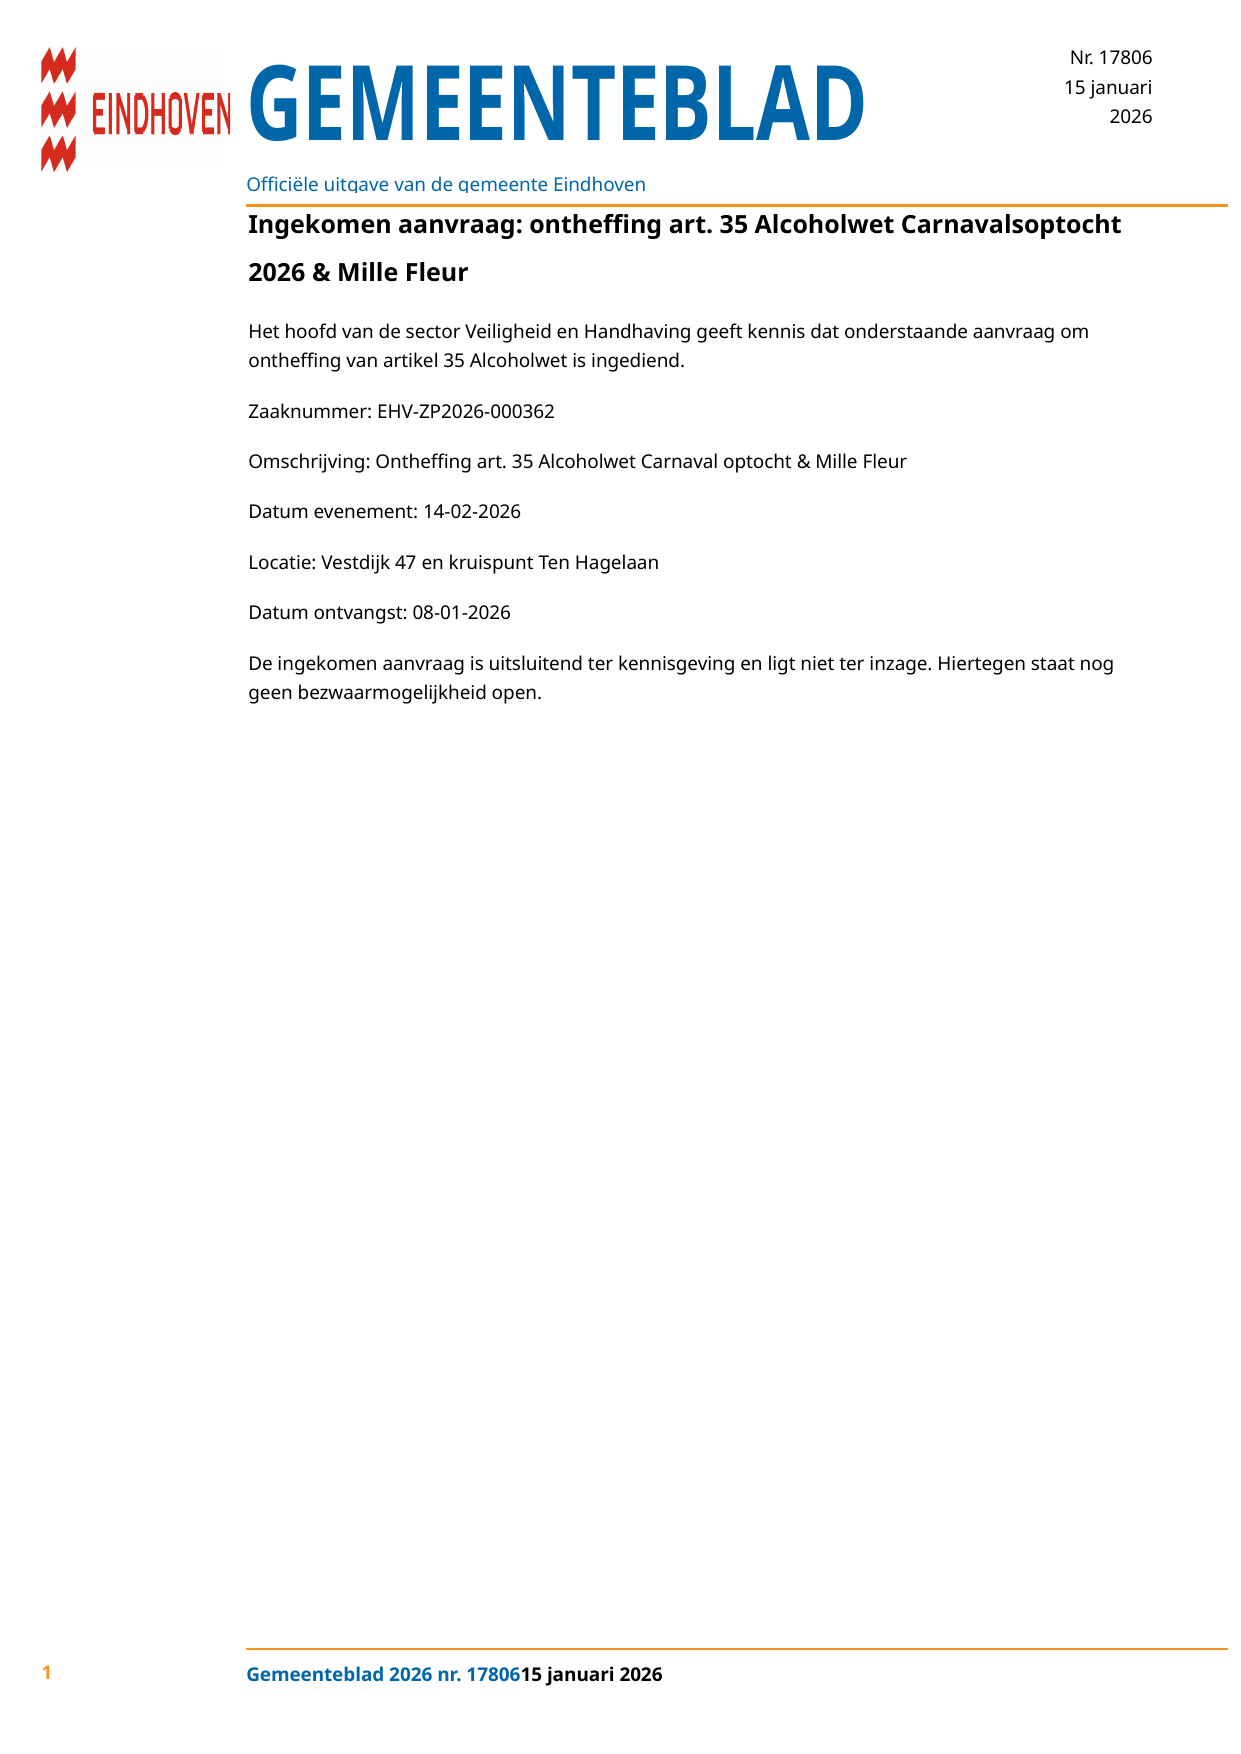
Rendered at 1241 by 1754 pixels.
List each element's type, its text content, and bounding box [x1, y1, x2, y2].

text De ingekomen aanvraag is uitsluitend ter kennisgeving en ligt niet ter inzage. Hiertegen staat nog geen bezwaarmogelijkheid open. [248, 650, 1152, 705]
picture [41, 47, 231, 172]
text Datum evenement: 14-02-2026 [248, 499, 1152, 524]
text Zaaknummer: EHV-ZP2026-000362 [248, 398, 1152, 424]
text Omschrijving: Ontheffing art. 35 Alcoholwet Carnaval optocht & Mille Fleur [248, 448, 1152, 474]
text Het hoofd van de sector Veiligheid en Handhaving geeft kennis dat onderstaande aanvraag om ontheffing van artikel 35 Alcoholwet is ingediend. [248, 318, 1152, 373]
text Ingekomen aanvraag: ontheffing art. 35 Alcoholwet Carnavalsoptocht 2026 & Mille Fleur [248, 207, 1152, 288]
text Datum ontvangst: 08-01-2026 [248, 599, 1152, 625]
text Locatie: Vestdijk 47 en kruispunt Ten Hagelaan [248, 549, 1152, 575]
